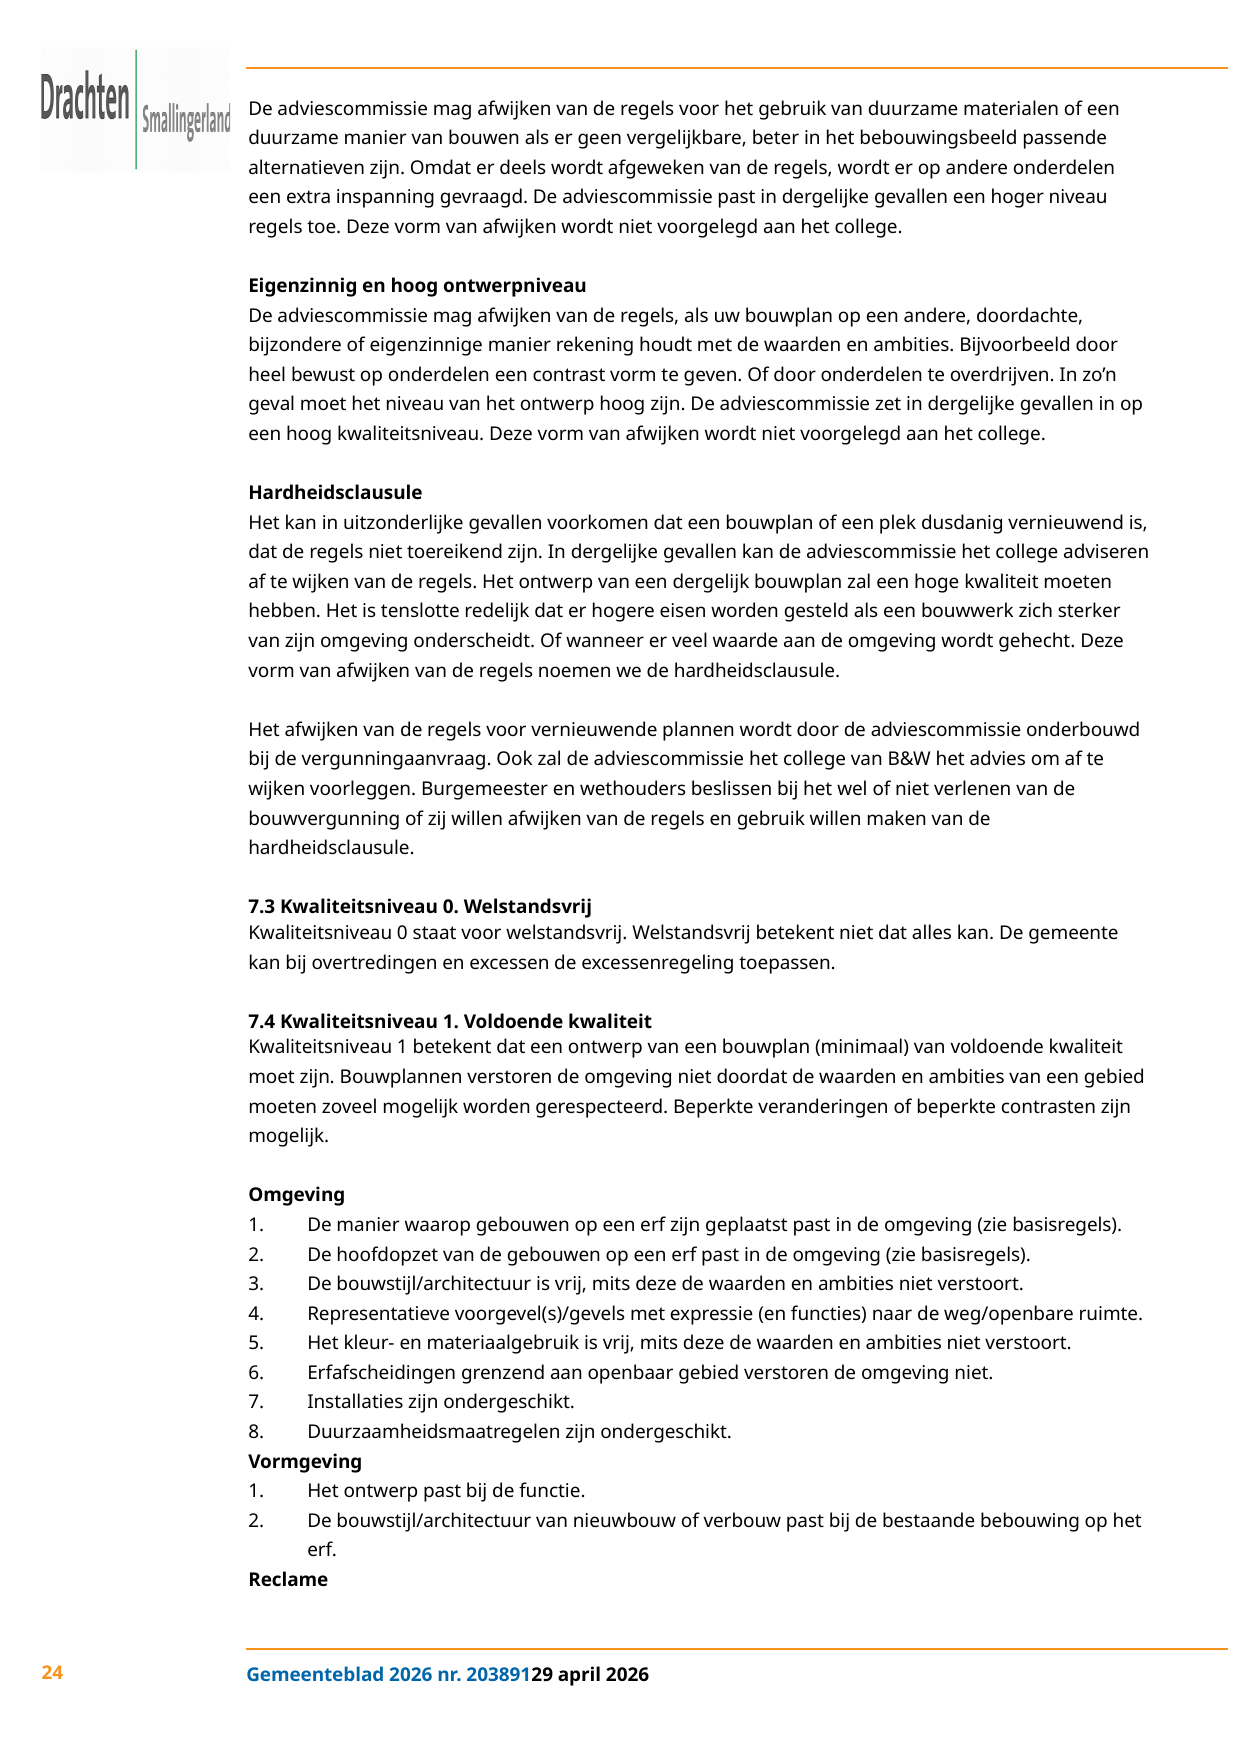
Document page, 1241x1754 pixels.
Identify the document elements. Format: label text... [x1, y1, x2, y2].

list Het ontwerp past bij de functie. [248, 1477, 1152, 1503]
text Het afwijken van de regels voor vernieuwende plannen wordt door de adviescommissie onderbouwd bij de vergunningaanvraag. Ook zal de adviescommissie het college van B&W het advies om af te wijken voorleggen. Burgemeester en wethouders beslissen bij het wel of niet verlenen van de bouwvergunning of zij willen afwijken van de regels en gebruik willen maken van de hardheidsclausule. [248, 716, 1152, 860]
text Kwaliteitsniveau 1 betekent dat een ontwerp van een bouwplan (minimaal) van voldoende kwaliteit moet zijn. Bouwplannen verstoren de omgeving niet doordat de waarden en ambities van een gebied moeten zoveel mogelijk worden gerespecteerd. Beperkte veranderingen of beperkte contrasten zijn mogelijk. [248, 1034, 1152, 1148]
list Het kleur- en materiaalgebruik is vrij, mits deze de waarden en ambities niet verstoort. [248, 1329, 1152, 1355]
text De adviescommissie mag afwijken van de regels, als uw bouwplan op een andere, doordachte, bijzondere of eigenzinnige manier rekening houdt met de waarden en ambities. Bijvoorbeeld door heel bewust op onderdelen een contrast vorm te geven. Of door onderdelen te overdrijven. In zo’n geval moet het niveau van het ontwerp hoog zijn. De adviescommissie zet in dergelijke gevallen in op een hoog kwaliteitsniveau. Deze vorm van afwijken wordt niet voorgelegd aan het college. [248, 302, 1152, 446]
text Omgeving [248, 1182, 1152, 1207]
text De adviescommissie mag afwijken van de regels voor het gebruik van duurzame materialen of een duurzame manier van bouwen als er geen vergelijkbare, beter in het bebouwingsbeeld passende alternatieven zijn. Omdat er deels wordt afgeweken van de regels, wordt er op andere onderdelen een extra inspanning gevraagd. De adviescommissie past in dergelijke gevallen een hoger niveau regels toe. Deze vorm van afwijken wordt niet voorgelegd aan het college. [248, 95, 1152, 239]
list De manier waarop gebouwen op een erf zijn geplaatst past in de omgeving (zie basisregels). [248, 1211, 1152, 1237]
list Erfafscheidingen grenzend aan openbaar gebied verstoren de omgeving niet. [248, 1359, 1152, 1385]
list Representatieve voorgevel(s)/gevels met expressie (en functies) naar de weg/openbare ruimte. [248, 1300, 1152, 1326]
text Eigenzinnig en hoog ontwerpniveau [248, 272, 1152, 298]
text 7.4 Kwaliteitsniveau 1. Voldoende kwaliteit [248, 1008, 1152, 1034]
text 7.3 Kwaliteitsniveau 0. Welstandsvrij [248, 893, 1152, 919]
list De bouwstijl/architectuur is vrij, mits deze de waarden en ambities niet verstoort. [248, 1270, 1152, 1296]
text Kwaliteitsniveau 0 staat voor welstandsvrij. Welstandsvrij betekent niet dat alles kan. De gemeente kan bij overtredingen en excessen de excessenregeling toepassen. [248, 919, 1152, 974]
text Het kan in uitzonderlijke gevallen voorkomen dat een bouwplan of een plek dusdanig vernieuwend is, dat de regels niet toereikend zijn. In dergelijke gevallen kan de adviescommissie het college adviseren af te wijken van de regels. Het ontwerp van een dergelijk bouwplan zal een hoge kwaliteit moeten hebben. Het is tenslotte redelijk dat er hogere eisen worden gesteld als een bouwwerk zich sterker van zijn omgeving onderscheidt. Of wanneer er veel waarde aan de omgeving wordt gehecht. Deze vorm van afwijken van de regels noemen we de hardheidsclausule. [248, 509, 1152, 683]
list Installaties zijn ondergeschikt. [248, 1389, 1152, 1414]
list De bouwstijl/architectuur van nieuwbouw of verbouw past bij de bestaande bebouwing op het erf. [248, 1507, 1152, 1562]
picture [41, 47, 231, 172]
text Vormgeving [248, 1448, 1152, 1474]
list Duurzaamheidsmaatregelen zijn ondergeschikt. [248, 1418, 1152, 1444]
list De hoofdopzet van de gebouwen op een erf past in de omgeving (zie basisregels). [248, 1241, 1152, 1267]
text Hardheidsclausule [248, 479, 1152, 505]
text Reclame [248, 1566, 1152, 1592]
